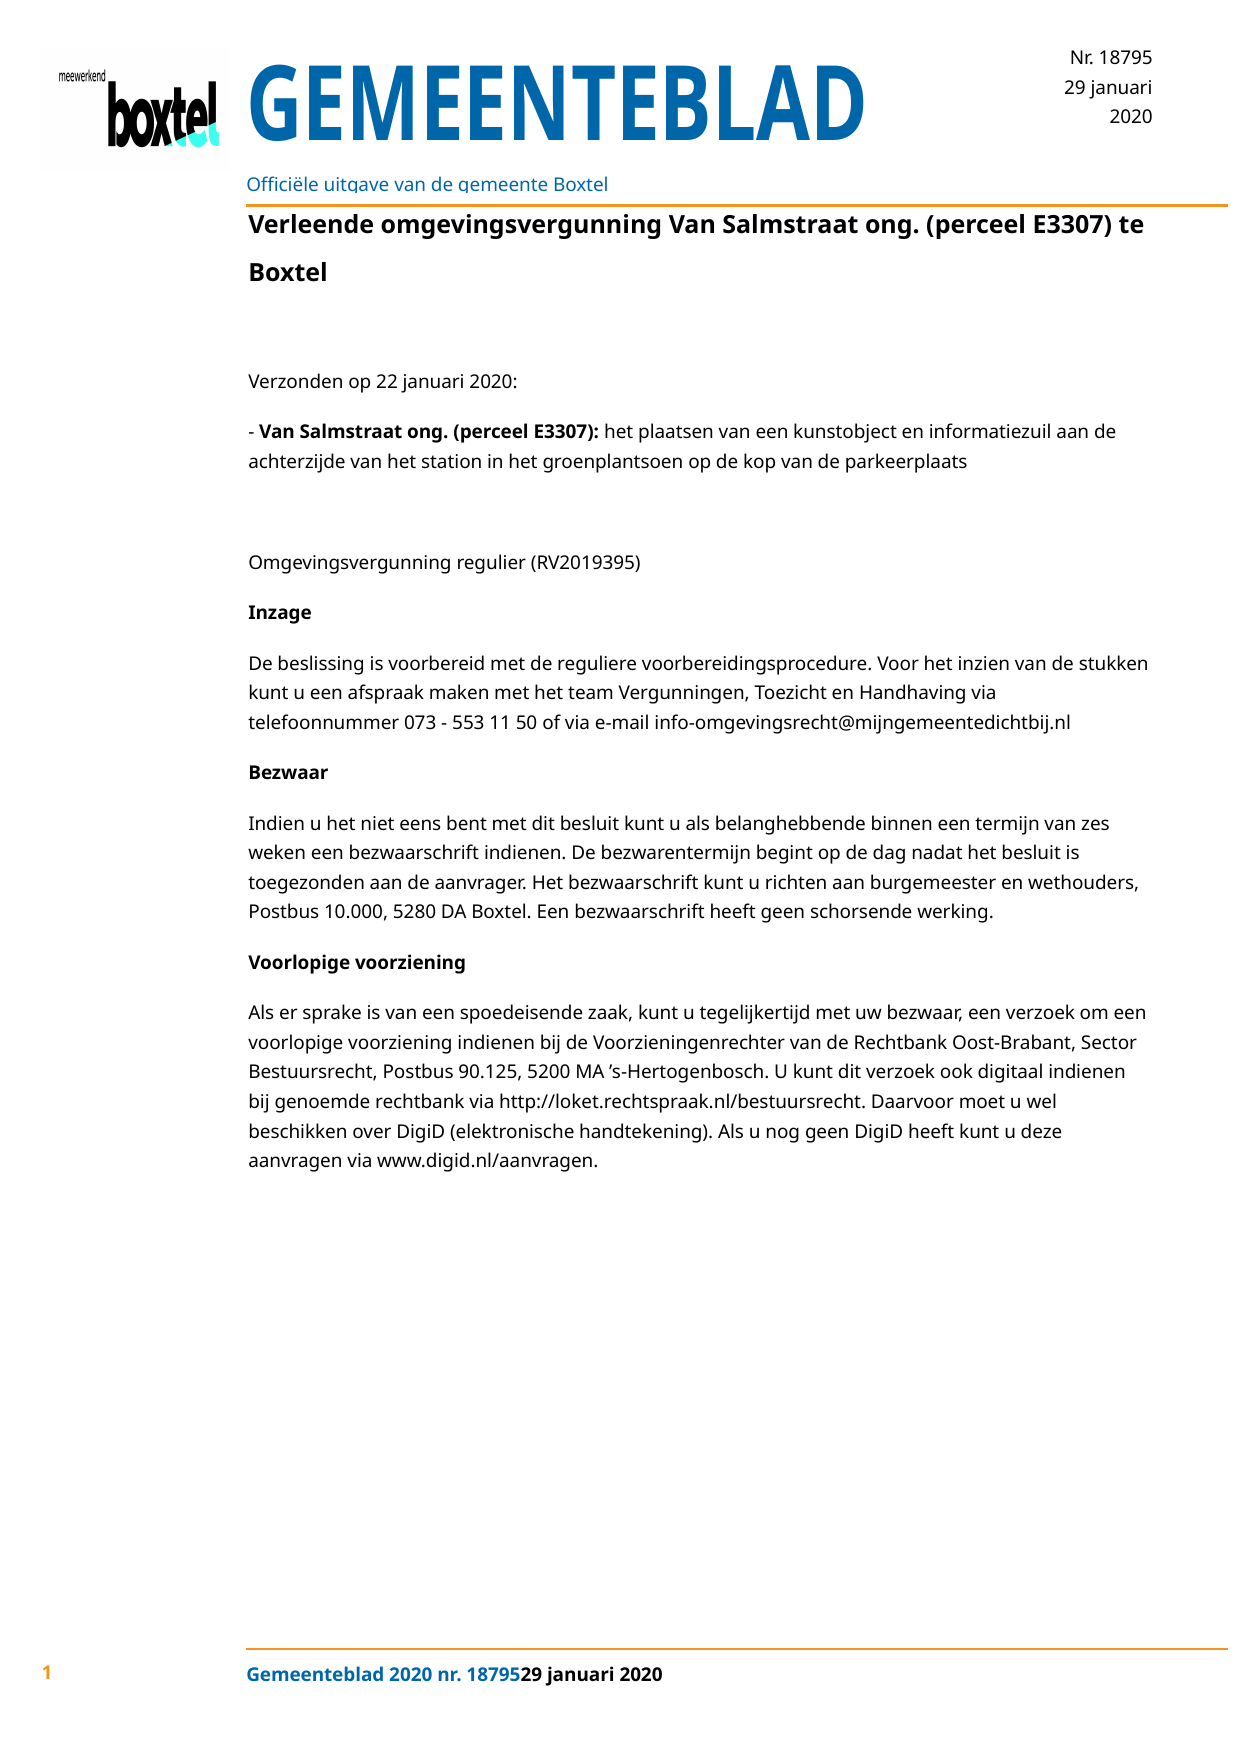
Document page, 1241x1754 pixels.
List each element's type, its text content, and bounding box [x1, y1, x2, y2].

text Verleende omgevingsvergunning Van Salmstraat ong. (perceel E3307) te Boxtel [248, 207, 1152, 288]
text Indien u het niet eens bent met dit besluit kunt u als belanghebbende binnen een termijn van zes weken een bezwaarschrift indienen. De bezwarentermijn begint op de dag nadat het besluit is toegezonden aan de aanvrager. Het bezwaarschrift kunt u richten aan burgemeester en wethouders, Postbus 10.000, 5280 DA Boxtel. Een bezwaarschrift heeft geen schorsende werking. [248, 810, 1152, 924]
text De beslissing is voorbereid met de reguliere voorbereidingsprocedure. Voor het inzien van de stukken kunt u een afspraak maken met het team Vergunningen, Toezicht en Handhaving via telefoonnummer 073 - 553 11 50 of via e-mail info-omgevingsrecht@mijngemeentedichtbij.nl [248, 650, 1152, 735]
picture [41, 47, 231, 172]
text Voorlopige voorziening [248, 949, 1152, 975]
text - Van Salmstraat ong. (perceel E3307): het plaatsen van een kunstobject en informatiezuil aan de achterzijde van het station in het groenplantsoen op de kop van de parkeerplaats [248, 419, 1152, 474]
text Als er sprake is van een spoedeisende zaak, kunt u tegelijkertijd met uw bezwaar, een verzoek om een voorlopige voorziening indienen bij de Voorzieningenrechter van de Rechtbank Oost-Brabant, Sector Bestuursrecht, Postbus 90.125, 5200 MA ’s-Hertogenbosch. U kunt dit verzoek ook digitaal indienen bij genoemde rechtbank via http://loket.rechtspraak.nl/bestuursrecht. Daarvoor moet u wel beschikken over DigiD (elektronische handtekening). Als u nog geen DigiD heeft kunt u deze aanvragen via www.digid.nl/aanvragen. [248, 999, 1152, 1173]
text Bezwaar [248, 759, 1152, 785]
text Verzonden op 22 januari 2020: [248, 368, 1152, 394]
text Inzage [248, 599, 1152, 625]
text Omgevingsvergunning regulier (RV2019395) [248, 549, 1152, 575]
